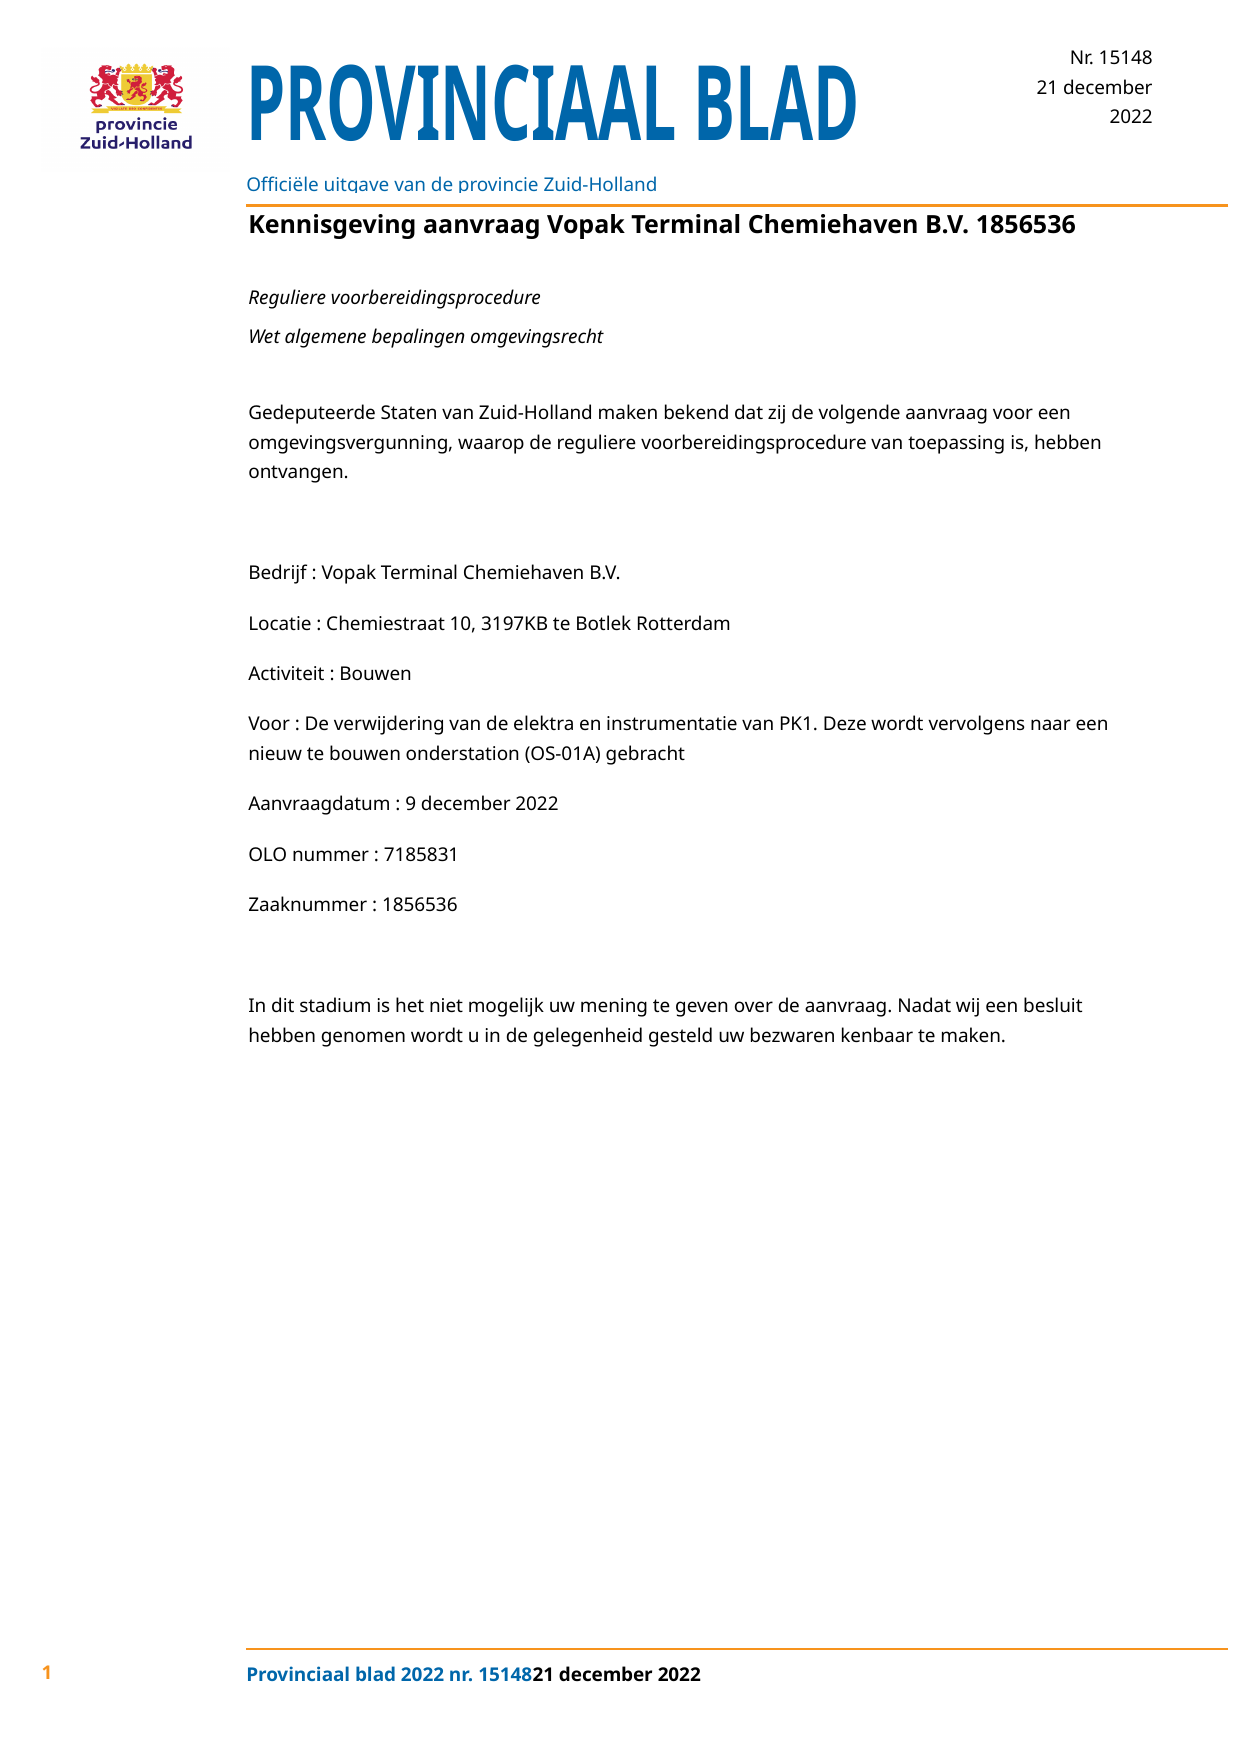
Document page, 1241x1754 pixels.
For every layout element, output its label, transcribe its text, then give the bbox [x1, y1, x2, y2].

picture [41, 47, 231, 172]
text Activiteit : Bouwen [248, 660, 1152, 686]
text Aanvraagdatum : 9 december 2022 [248, 791, 1152, 816]
text Bedrijf : Vopak Terminal Chemiehaven B.V. [248, 559, 1152, 585]
text In dit stadium is het niet mogelijk uw mening te geven over de aanvraag. Nadat wij een besluit hebben genomen wordt u in de gelegenheid gesteld uw bezwaren kenbaar te maken. [248, 992, 1152, 1047]
text Kennisgeving aanvraag Vopak Terminal Chemiehaven B.V. 1856536 [248, 207, 1152, 241]
text Wet algemene bepalingen omgevingsrecht [248, 323, 1152, 349]
text Reguliere voorbereidingsprocedure [248, 284, 1152, 309]
text Voor : De verwijdering van de elektra en instrumentatie van PK1. Deze wordt vervolgens naar een nieuw te bouwen onderstation (OS-01A) gebracht [248, 711, 1152, 766]
text Gedeputeerde Staten van Zuid-Holland maken bekend dat zij de volgende aanvraag voor een omgevingsvergunning, waarop de reguliere voorbereidingsprocedure van toepassing is, hebben ontvangen. [248, 399, 1152, 484]
text Zaaknummer : 1856536 [248, 891, 1152, 917]
text Locatie : Chemiestraat 10, 3197KB te Botlek Rotterdam [248, 610, 1152, 635]
text OLO nummer : 7185831 [248, 841, 1152, 867]
